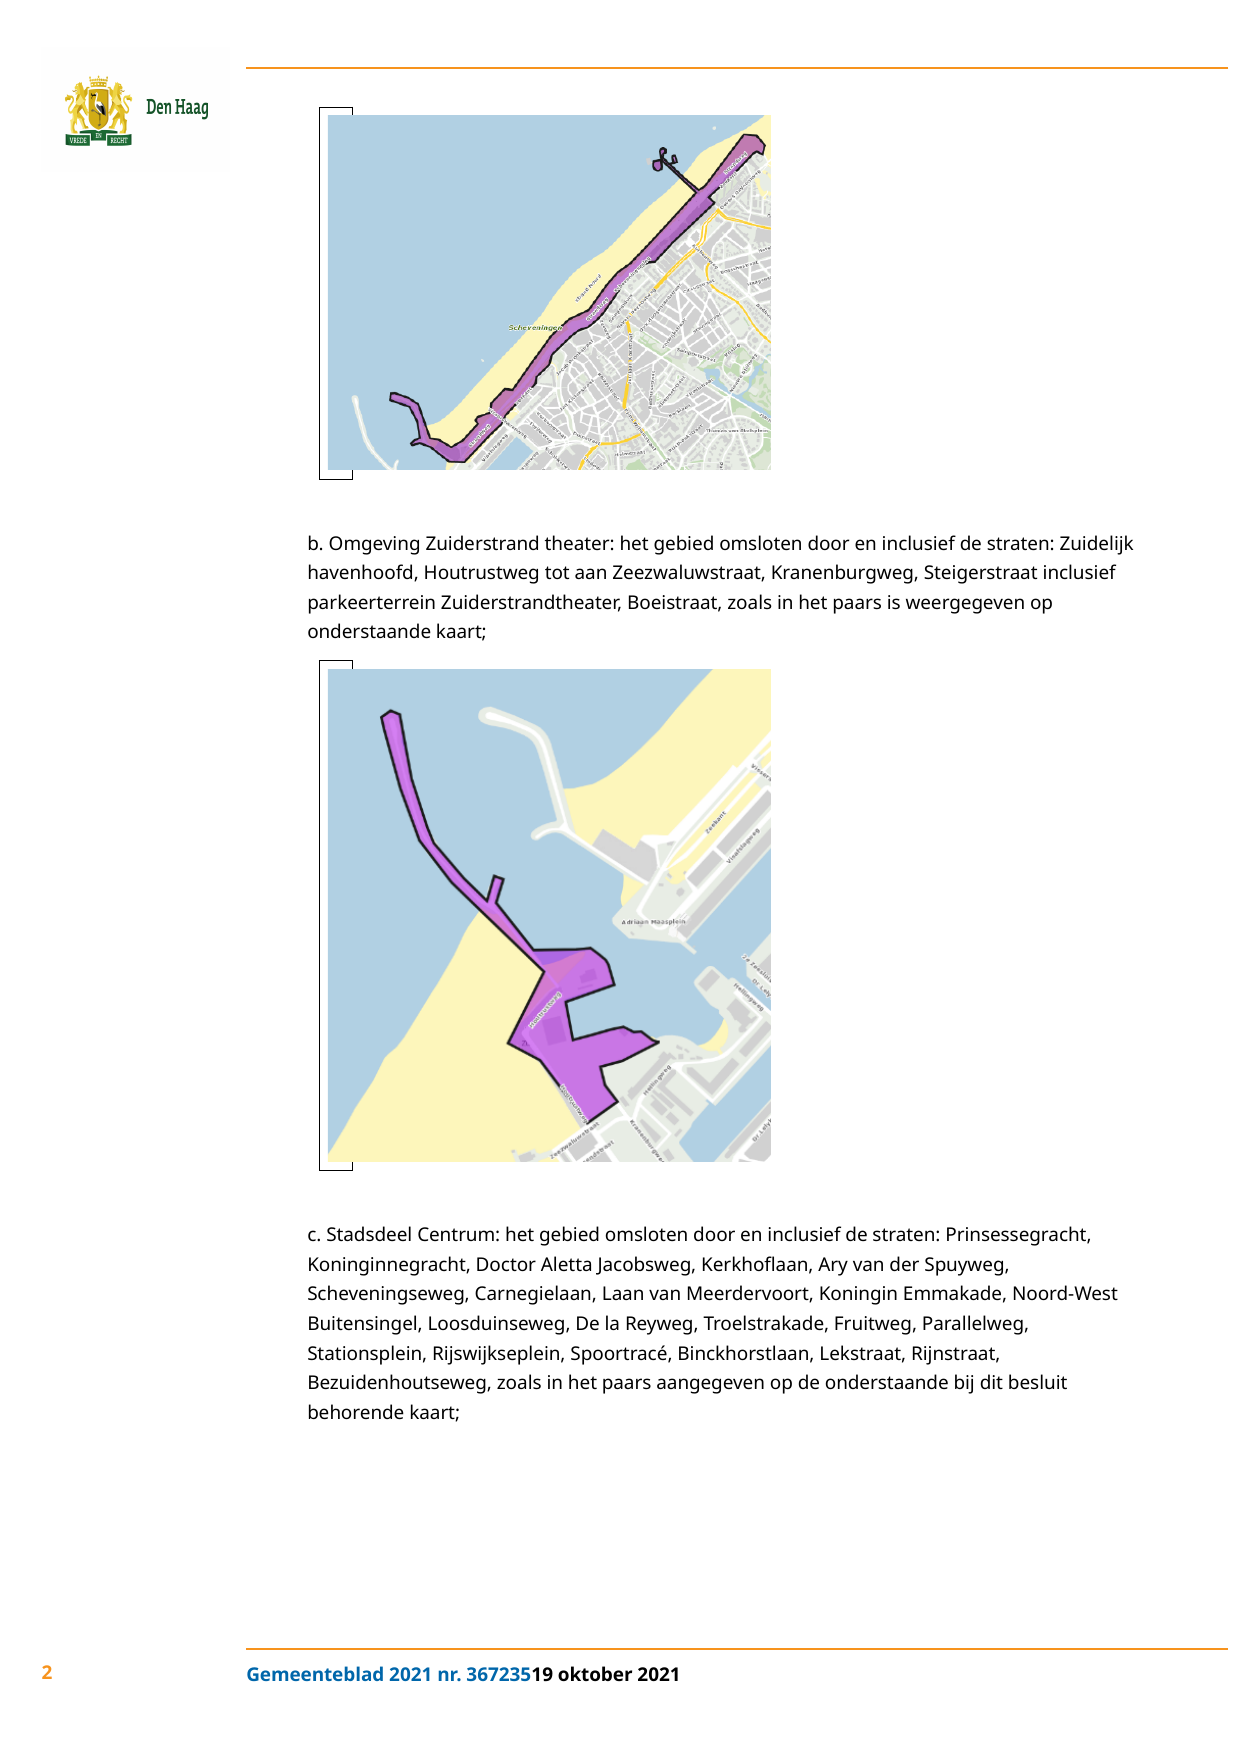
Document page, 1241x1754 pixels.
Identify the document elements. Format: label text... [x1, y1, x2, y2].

list b. Omgeving Zuiderstrand theater: het gebied omsloten door en inclusief de straten: Zuidelijk havenhoofd, Houtrustweg tot aan Zeezwaluwstraat, Kranenburgweg, Steigerstraat inclusief parkeerterrein Zuiderstrandtheater, Boeistraat, zoals in het paars is weergegeven op onderstaande kaart; [248, 530, 1152, 644]
picture [327, 115, 771, 470]
list c. Stadsdeel Centrum: het gebied omsloten door en inclusief de straten: Prinsessegracht, Koninginnegracht, Doctor Aletta Jacobsweg, Kerkhoflaan, Ary van der Spuyweg, Scheveningseweg, Carnegielaan, Laan van Meerdervoort, Koningin Emmakade, Noord-West Buitensingel, Loosduinseweg, De la Reyweg, Troelstrakade, Fruitweg, Parallelweg, Stationsplein, Rijswijkseplein, Spoortracé, Binckhorstlaan, Lekstraat, Rijnstraat, Bezuidenhoutseweg, zoals in het paars aangegeven op de onderstaande bij dit besluit behorende kaart; [248, 1221, 1152, 1425]
picture [327, 669, 771, 1162]
picture [41, 47, 231, 172]
